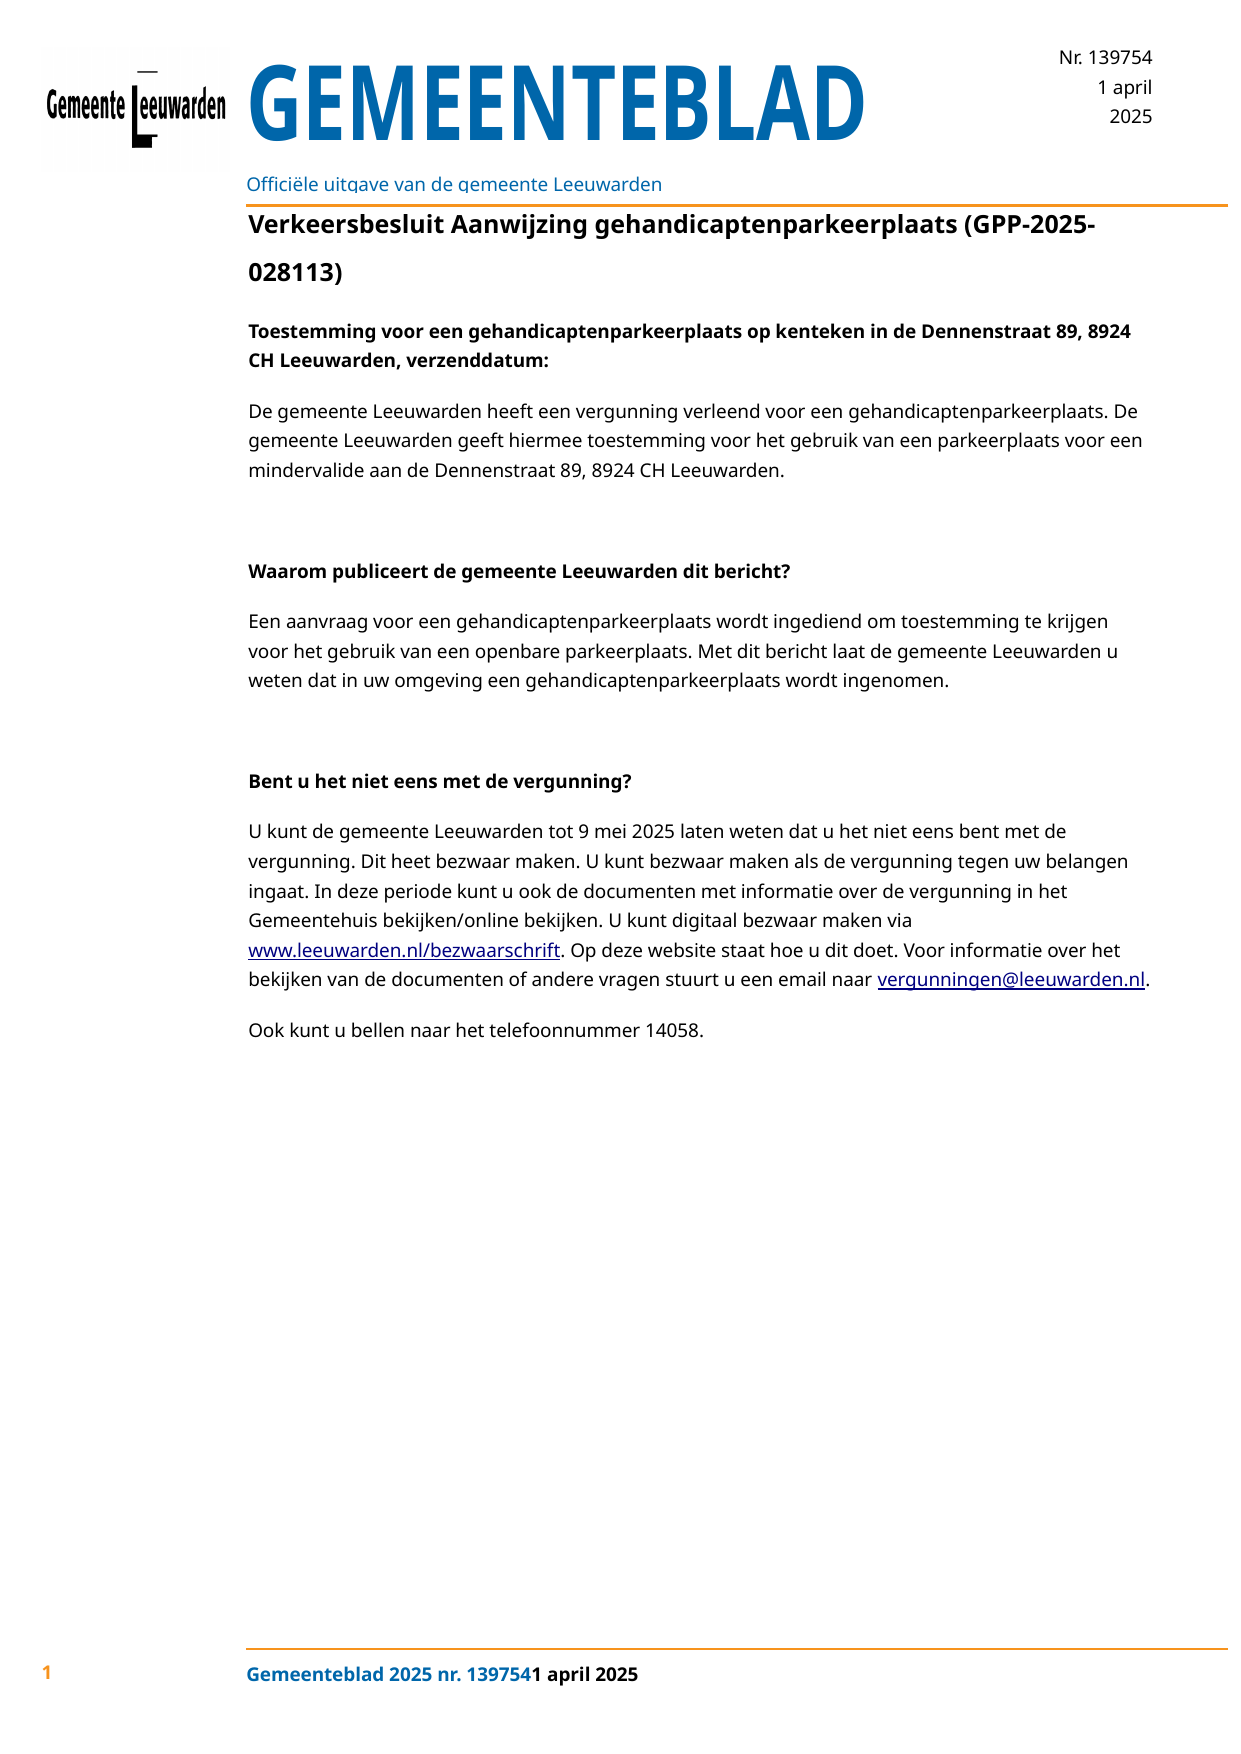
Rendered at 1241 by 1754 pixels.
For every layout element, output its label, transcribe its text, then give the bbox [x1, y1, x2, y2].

text Toestemming voor een gehandicaptenparkeerplaats op kenteken in de Dennenstraat 89, 8924 CH Leeuwarden, verzenddatum: [248, 318, 1152, 373]
picture [41, 47, 231, 172]
text Verkeersbesluit Aanwijzing gehandicaptenparkeerplaats (GPP-2025-028113) [248, 207, 1152, 288]
text De gemeente Leeuwarden heeft een vergunning verleend voor een gehandicaptenparkeerplaats. De gemeente Leeuwarden geeft hiermee toestemming voor het gebruik van een parkeerplaats voor een mindervalide aan de Dennenstraat 89, 8924 CH Leeuwarden. [248, 398, 1152, 483]
text U kunt de gemeente Leeuwarden tot 9 mei 2025 laten weten dat u het niet eens bent met de vergunning. Dit heet bezwaar maken. U kunt bezwaar maken als de vergunning tegen uw belangen ingaat. In deze periode kunt u ook de documenten met informatie over de vergunning in het Gemeentehuis bekijken/online bekijken. U kunt digitaal bezwaar maken via www.leeuwarden.nl/bezwaarschrift. Op deze website staat hoe u dit doet. Voor informatie over het bekijken van de documenten of andere vragen stuurt u een email naar vergunningen@leeuwarden.nl. [248, 819, 1152, 992]
text Waarom publiceert de gemeente Leeuwarden dit bericht? [248, 558, 1152, 584]
text Bent u het niet eens met de vergunning? [248, 768, 1152, 794]
text Ook kunt u bellen naar het telefoonnummer 14058. [248, 1017, 1152, 1043]
text Een aanvraag voor een gehandicaptenparkeerplaats wordt ingediend om toestemming te krijgen voor het gebruik van een openbare parkeerplaats. Met dit bericht laat de gemeente Leeuwarden u weten dat in uw omgeving een gehandicaptenparkeerplaats wordt ingenomen. [248, 608, 1152, 693]
